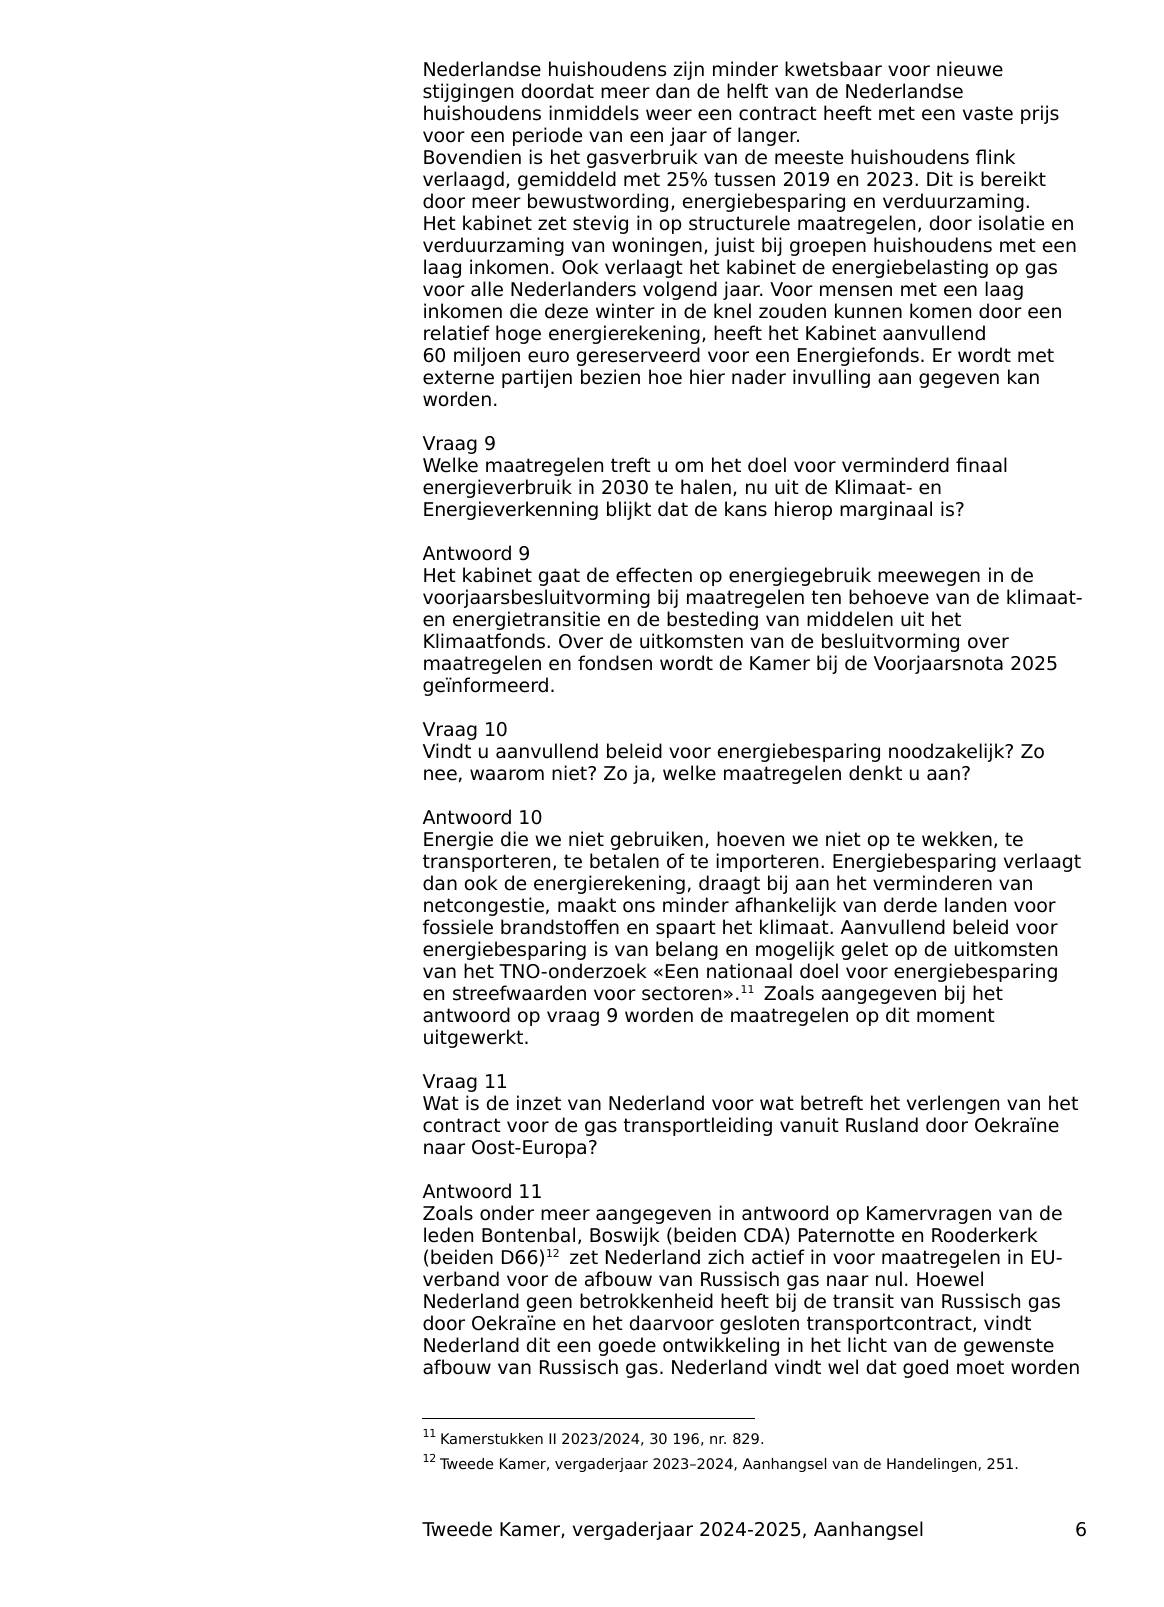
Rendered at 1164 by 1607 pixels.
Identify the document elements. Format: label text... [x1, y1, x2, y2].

text Zoals onder meer aangegeven in antwoord op Kamervragen van de leden Bontenbal, Boswijk (beiden CDA) Paternotte en Rooderkerk (beiden D66) zet Nederland zich actief in voor maatregelen in EU-verband voor de afbouw van Russisch gas naar nul. Hoewel Nederland geen betrokkenheid heeft bij de transit van Russisch gas door Oekraïne en het daarvoor gesloten transportcontract, vindt Nederland dit een goede ontwikkeling in het licht van de gewenste afbouw van Russisch gas. Nederland vindt wel dat goed moet worden [422, 1203, 1087, 1379]
text Vraag 9 [422, 433, 1087, 455]
text Het kabinet gaat de effecten op energiegebruik meewegen in de voorjaarsbesluitvorming bij maatregelen ten behoeve van de klimaat- en energietransitie en de besteding van middelen uit het Klimaatfonds. Over de uitkomsten van de besluitvorming over maatregelen en fondsen wordt de Kamer bij de Voorjaarsnota 2025 geïnformeerd. [422, 565, 1087, 697]
text Tweede Kamer, vergaderjaar 2023–2024, Aanhangsel van de Handelingen, 251. [422, 1452, 1087, 1474]
text Bovendien is het gasverbruik van de meeste huishoudens flink verlaagd, gemiddeld met 25% tussen 2019 en 2023. Dit is bereikt door meer bewustwording, energiebesparing en verduurzaming. [422, 147, 1087, 213]
text Het kabinet zet stevig in op structurele maatregelen, door isolatie en verduurzaming van woningen, juist bij groepen huishoudens met een laag inkomen. Ook verlaagt het kabinet de energiebelasting op gas voor alle Nederlanders volgend jaar. Voor mensen met een laag inkomen die deze winter in de knel zouden kunnen komen door een relatief hoge energierekening, heeft het Kabinet aanvullend 60 miljoen euro gereserveerd voor een Energiefonds. Er wordt met externe partijen bezien hoe hier nader invulling aan gegeven kan worden. [422, 213, 1087, 411]
text Antwoord 10 [422, 807, 1087, 829]
text Energie die we niet gebruiken, hoeven we niet op te wekken, te transporteren, te betalen of te importeren. Energiebesparing verlaagt dan ook de energierekening, draagt bij aan het verminderen van netcongestie, maakt ons minder afhankelijk van derde landen voor fossiele brandstoffen en spaart het klimaat. Aanvullend beleid voor energiebesparing is van belang en mogelijk gelet op de uitkomsten van het TNO-onderzoek «Een nationaal doel voor energiebesparing en streefwaarden voor sectoren». Zoals aangegeven bij het antwoord op vraag 9 worden de maatregelen op dit moment uitgewerkt. [422, 829, 1087, 1049]
text Vraag 11 [422, 1071, 1087, 1093]
text Vindt u aanvullend beleid voor energiebesparing noodzakelijk? Zo nee, waarom niet? Zo ja, welke maatregelen denkt u aan? [422, 741, 1087, 785]
text Nederlandse huishoudens zijn minder kwetsbaar voor nieuwe stijgingen doordat meer dan de helft van de Nederlandse huishoudens inmiddels weer een contract heeft met een vaste prijs voor een periode van een jaar of langer. [422, 59, 1087, 147]
text Antwoord 9 [422, 543, 1087, 565]
text Antwoord 11 [422, 1181, 1087, 1203]
text Kamerstukken II 2023/2024, 30 196, nr. 829. [422, 1427, 1087, 1449]
text Welke maatregelen treft u om het doel voor verminderd finaal energieverbruik in 2030 te halen, nu uit de Klimaat- en Energieverkenning blijkt dat de kans hierop marginaal is? [422, 455, 1087, 521]
text Vraag 10 [422, 719, 1087, 741]
text Wat is de inzet van Nederland voor wat betreft het verlengen van het contract voor de gas transportleiding vanuit Rusland door Oekraïne naar Oost-Europa? [422, 1093, 1087, 1159]
